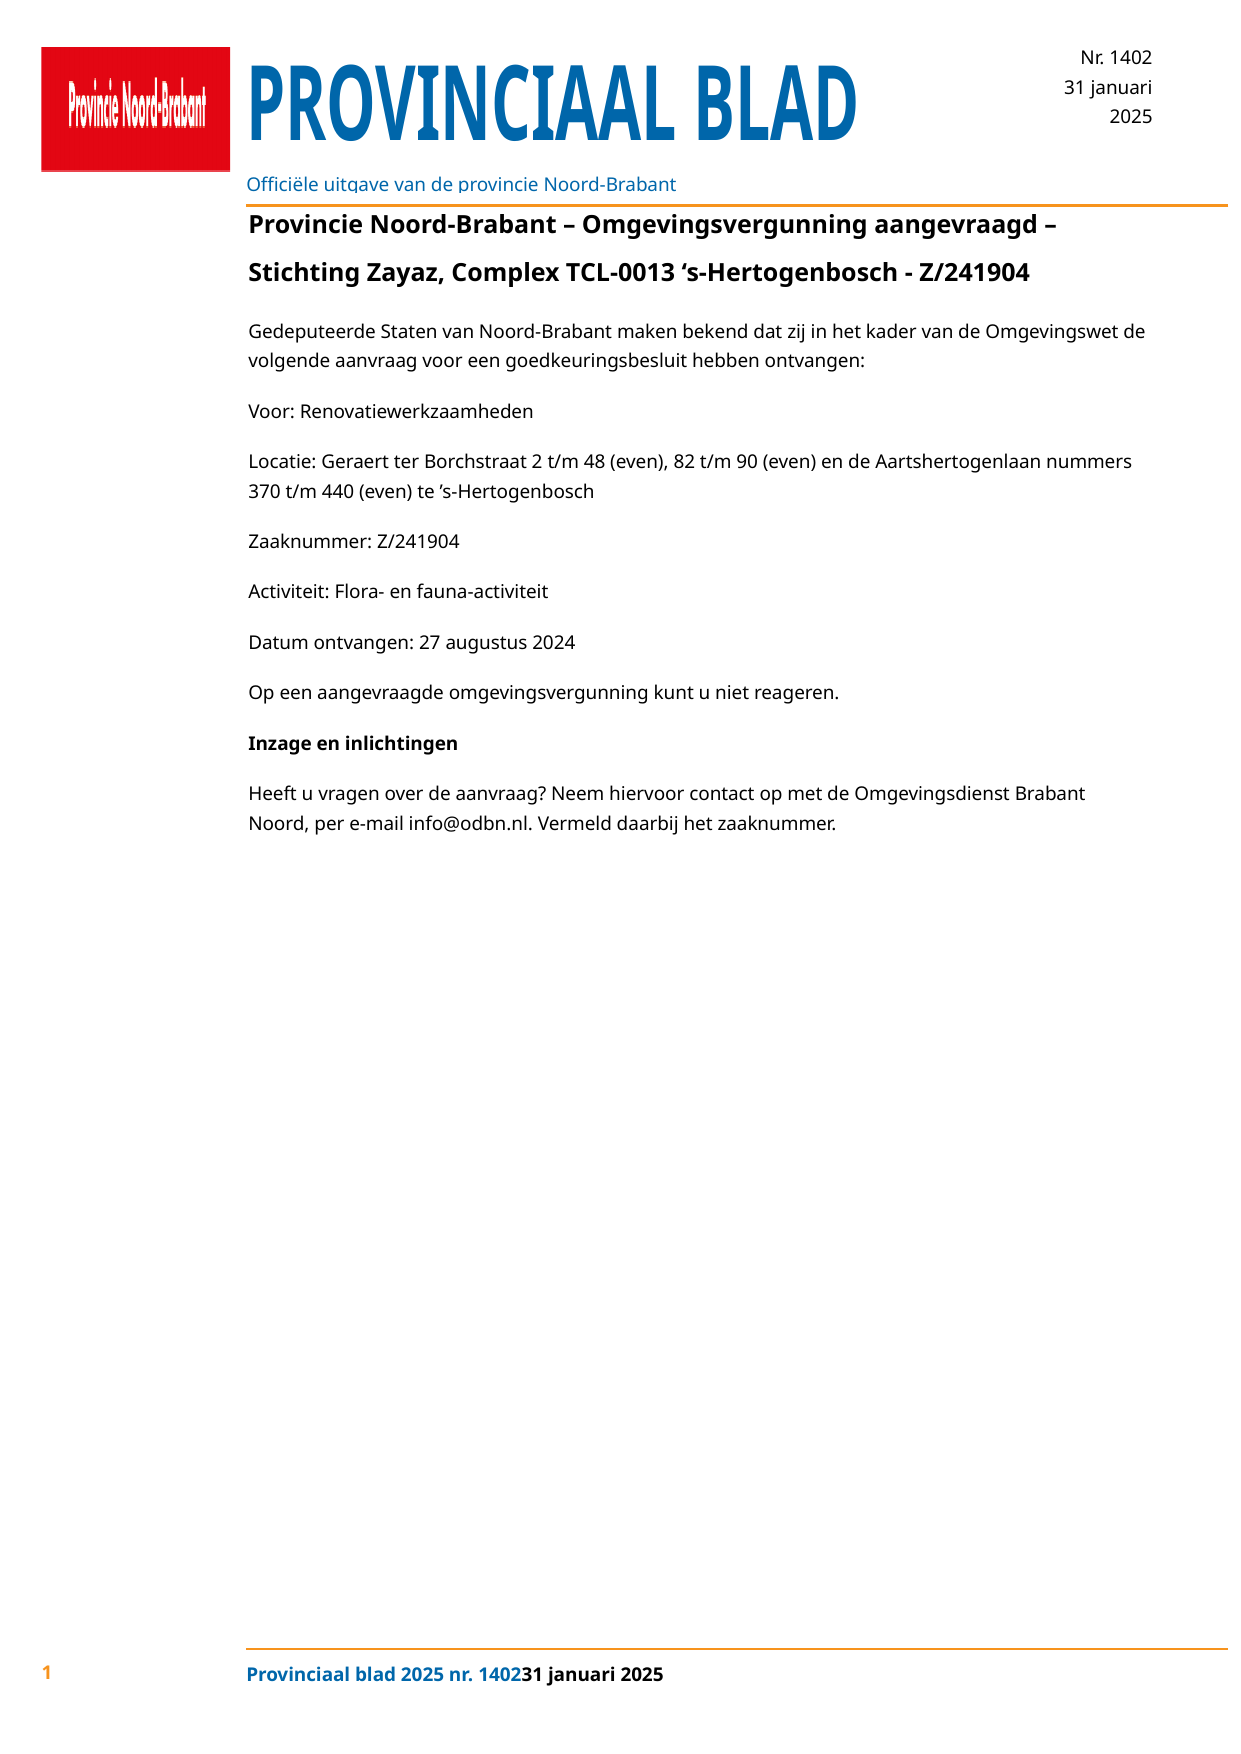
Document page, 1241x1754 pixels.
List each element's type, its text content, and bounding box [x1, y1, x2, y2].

text Provincie Noord-Brabant – Omgevingsvergunning aangevraagd – Stichting Zayaz, Complex TCL-0013 ‘s-Hertogenbosch - Z/241904 [248, 207, 1152, 288]
text Locatie: Geraert ter Borchstraat 2 t/m 48 (even), 82 t/m 90 (even) en de Aartshertogenlaan nummers 370 t/m 440 (even) te ’s-Hertogenbosch [248, 448, 1152, 504]
text Inzage en inlichtingen [248, 730, 1152, 756]
text Gedeputeerde Staten van Noord-Brabant maken bekend dat zij in het kader van de Omgevingswet de volgende aanvraag voor een goedkeuringsbesluit hebben ontvangen: [248, 318, 1152, 373]
picture [41, 47, 231, 172]
text Activiteit: Flora- en fauna-activiteit [248, 579, 1152, 604]
text Datum ontvangen: 27 augustus 2024 [248, 629, 1152, 655]
text Voor: Renovatiewerkzaamheden [248, 398, 1152, 424]
text Op een aangevraagde omgevingsvergunning kunt u niet reageren. [248, 679, 1152, 705]
text Heeft u vragen over de aanvraag? Neem hiervoor contact op met de Omgevingsdienst Brabant Noord, per e-mail info@odbn.nl. Vermeld daarbij het zaaknummer. [248, 780, 1152, 836]
text Zaaknummer: Z/241904 [248, 528, 1152, 554]
